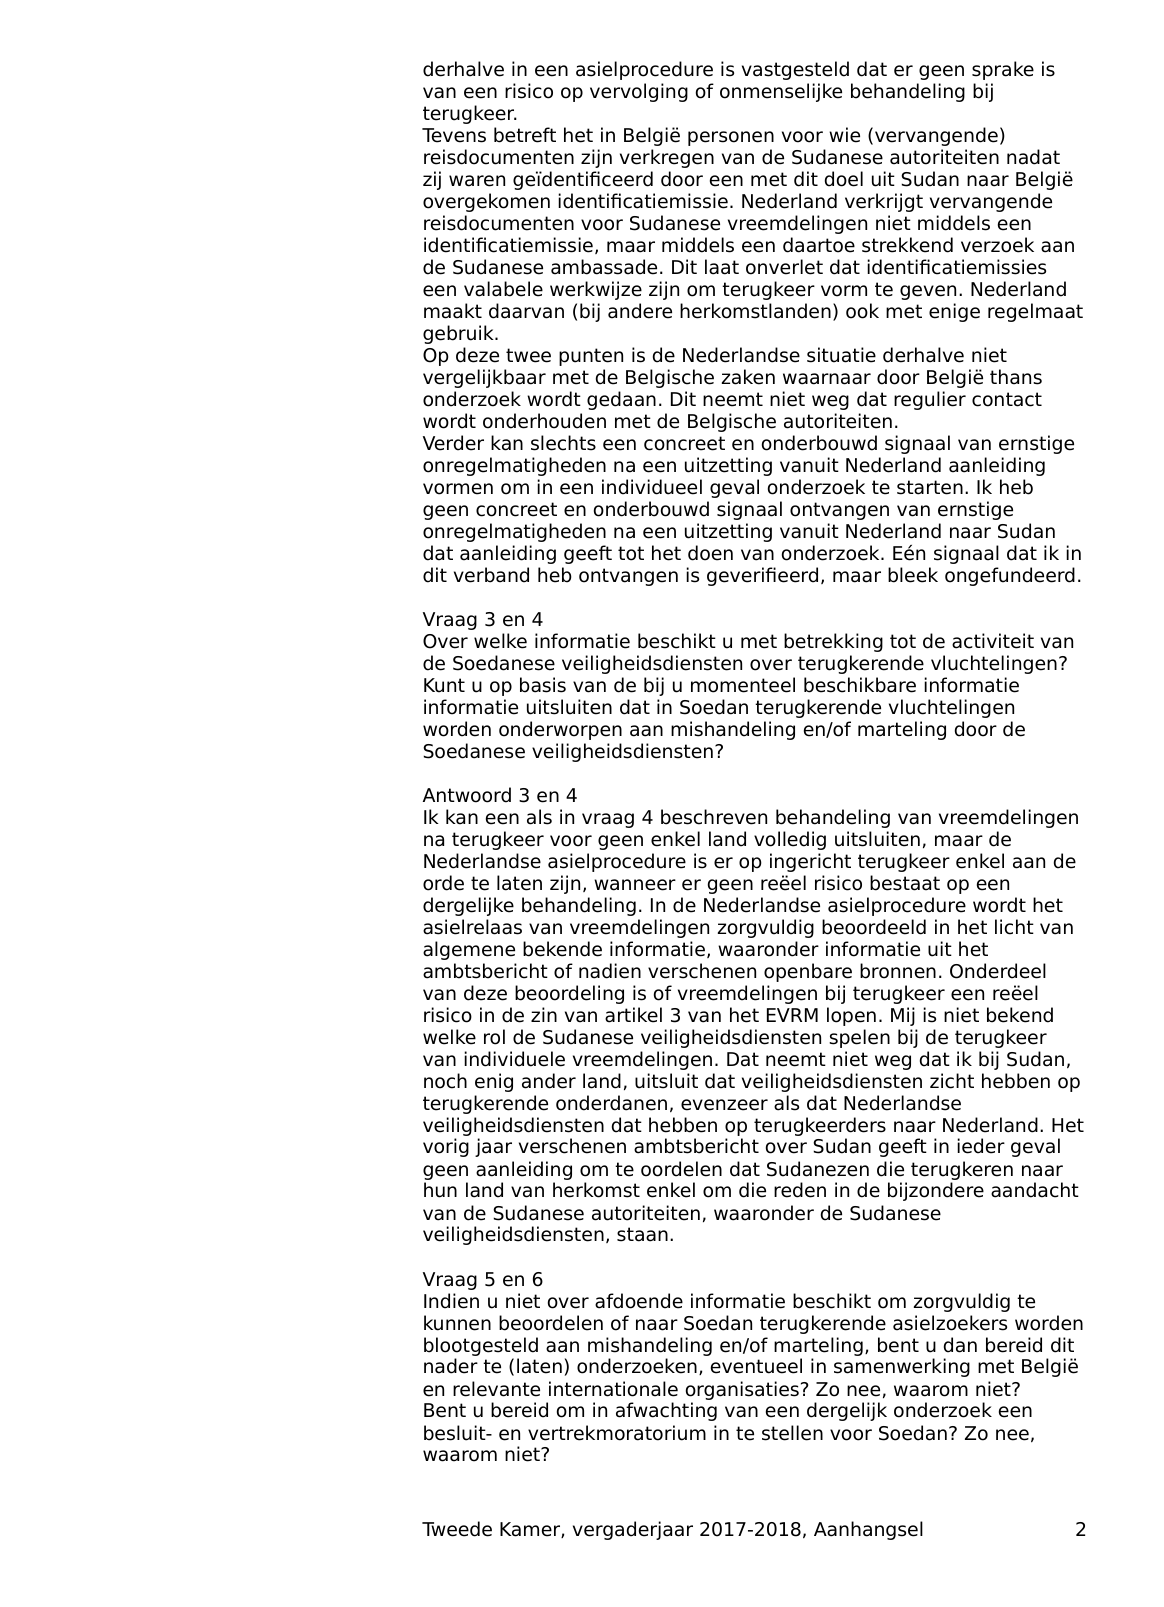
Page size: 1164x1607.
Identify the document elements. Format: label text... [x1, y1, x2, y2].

text Verder kan slechts een concreet en onderbouwd signaal van ernstige onregelmatigheden na een uitzetting vanuit Nederland aanleiding vormen om in een individueel geval onderzoek te starten. Ik heb geen concreet en onderbouwd signaal ontvangen van ernstige onregelmatigheden na een uitzetting vanuit Nederland naar Sudan dat aanleiding geeft tot het doen van onderzoek. Eén signaal dat ik in dit verband heb ontvangen is geverifieerd, maar bleek ongefundeerd. [422, 433, 1087, 587]
text Op deze twee punten is de Nederlandse situatie derhalve niet vergelijkbaar met de Belgische zaken waarnaar door België thans onderzoek wordt gedaan. Dit neemt niet weg dat regulier contact wordt onderhouden met de Belgische autoriteiten. [422, 345, 1087, 433]
text Antwoord 3 en 4 [422, 785, 1087, 807]
text Vraag 5 en 6 [422, 1268, 1087, 1291]
text Indien u niet over afdoende informatie beschikt om zorgvuldig te kunnen beoordelen of naar Soedan terugkerende asielzoekers worden blootgesteld aan mishandeling en/of marteling, bent u dan bereid dit nader te (laten) onderzoeken, eventueel in samenwerking met België en relevante internationale organisaties? Zo nee, waarom niet? [422, 1291, 1087, 1400]
text derhalve in een asielprocedure is vastgesteld dat er geen sprake is van een risico op vervolging of onmenselijke behandeling bij terugkeer. [422, 59, 1087, 125]
text Vraag 3 en 4 [422, 609, 1087, 631]
text Over welke informatie beschikt u met betrekking tot de activiteit van de Soedanese veiligheidsdiensten over terugkerende vluchtelingen? [422, 631, 1087, 675]
text Bent u bereid om in afwachting van een dergelijk onderzoek een besluit- en vertrekmoratorium in te stellen voor Soedan? Zo nee, waarom niet? [422, 1400, 1087, 1466]
text Kunt u op basis van de bij u momenteel beschikbare informatie informatie uitsluiten dat in Soedan terugkerende vluchtelingen worden onderworpen aan mishandeling en/of marteling door de Soedanese veiligheidsdiensten? [422, 675, 1087, 763]
text Tevens betreft het in België personen voor wie (vervangende) reisdocumenten zijn verkregen van de Sudanese autoriteiten nadat zij waren geïdentificeerd door een met dit doel uit Sudan naar België overgekomen identificatiemissie. Nederland verkrijgt vervangende reisdocumenten voor Sudanese vreemdelingen niet middels een identificatiemissie, maar middels een daartoe strekkend verzoek aan de Sudanese ambassade. Dit laat onverlet dat identificatiemissies een valabele werkwijze zijn om terugkeer vorm te geven. Nederland maakt daarvan (bij andere herkomstlanden) ook met enige regelmaat gebruik. [422, 125, 1087, 345]
text Ik kan een als in vraag 4 beschreven behandeling van vreemdelingen na terugkeer voor geen enkel land volledig uitsluiten, maar de Nederlandse asielprocedure is er op ingericht terugkeer enkel aan de orde te laten zijn, wanneer er geen reëel risico bestaat op een dergelijke behandeling. In de Nederlandse asielprocedure wordt het asielrelaas van vreemdelingen zorgvuldig beoordeeld in het licht van algemene bekende informatie, waaronder informatie uit het ambtsbericht of nadien verschenen openbare bronnen. Onderdeel van deze beoordeling is of vreemdelingen bij terugkeer een reëel risico in de zin van artikel 3 van het EVRM lopen. Mij is niet bekend welke rol de Sudanese veiligheidsdiensten spelen bij de terugkeer van individuele vreemdelingen. Dat neemt niet weg dat ik bij Sudan, noch enig ander land, uitsluit dat veiligheidsdiensten zicht hebben op terugkerende onderdanen, evenzeer als dat Nederlandse veiligheidsdiensten dat hebben op terugkeerders naar Nederland. Het vorig jaar verschenen ambtsbericht over Sudan geeft in ieder geval geen aanleiding om te oordelen dat Sudanezen die terugkeren naar hun land van herkomst enkel om die reden in de bijzondere aandacht van de Sudanese autoriteiten, waaronder de Sudanese veiligheidsdiensten, staan. [422, 807, 1087, 1246]
